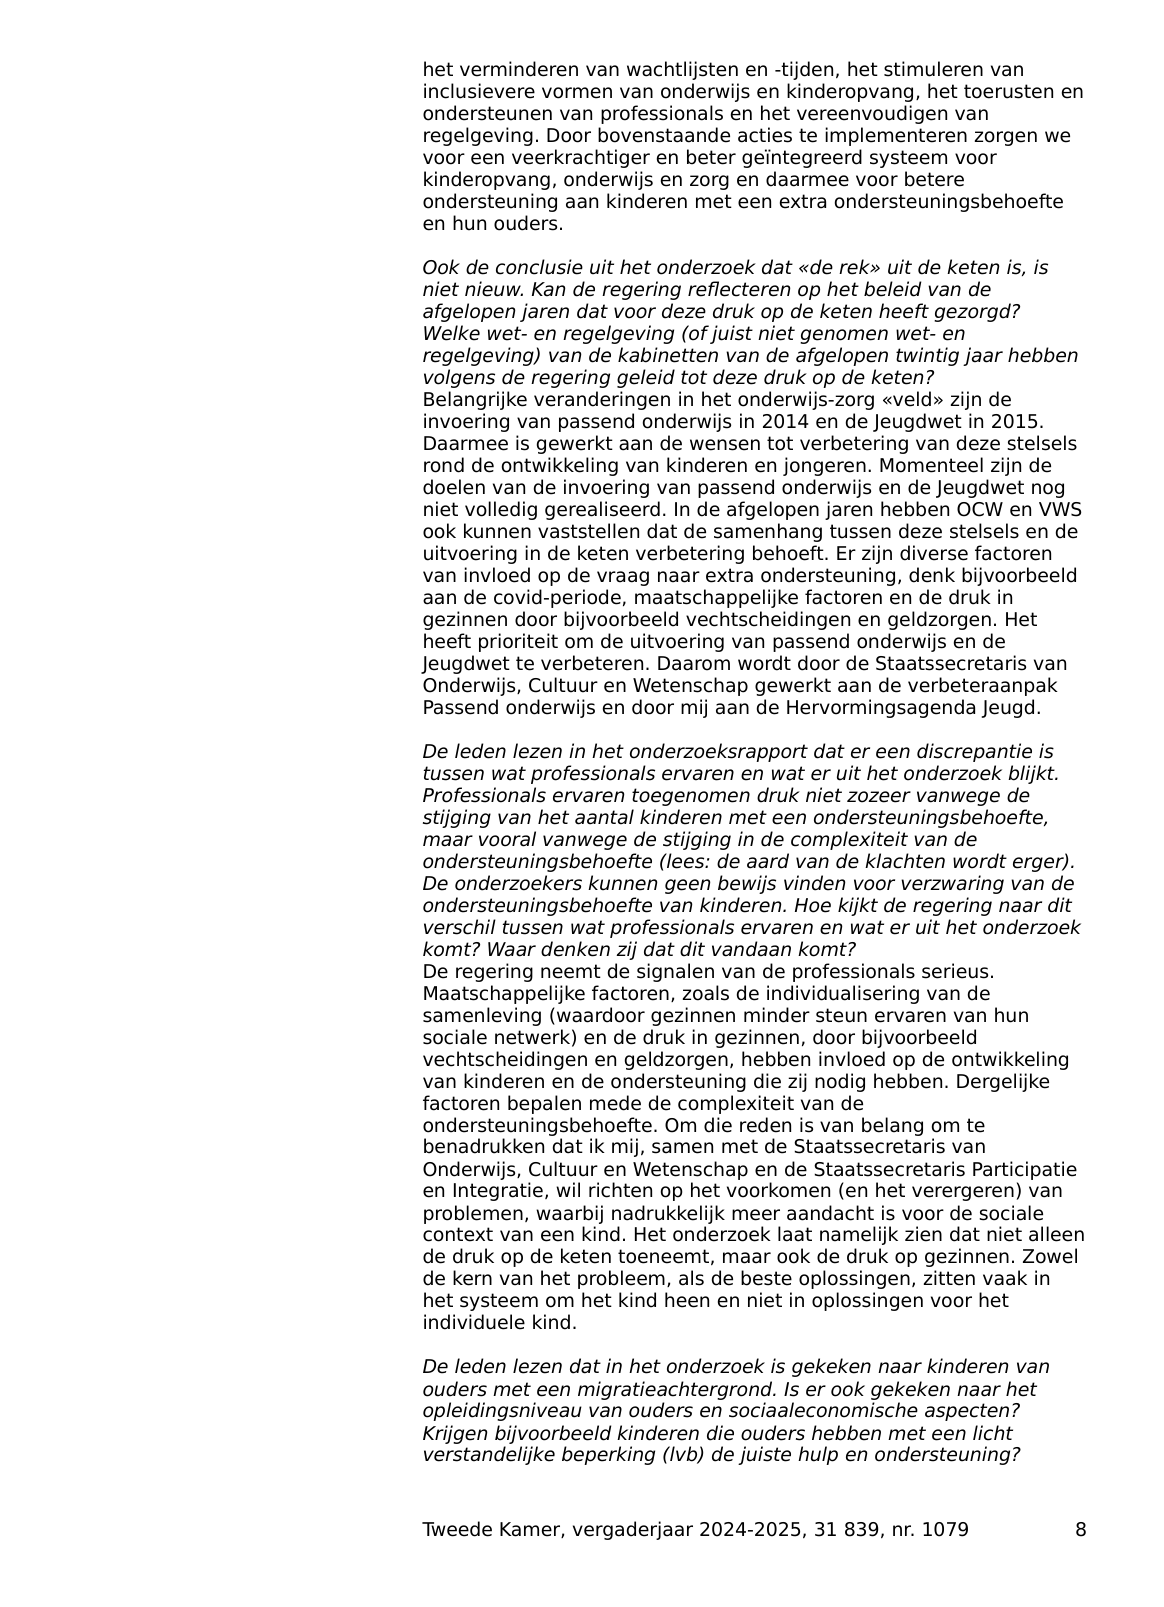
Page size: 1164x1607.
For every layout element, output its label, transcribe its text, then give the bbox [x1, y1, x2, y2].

text Ook de conclusie uit het onderzoek dat «de rek» uit de keten is, is niet nieuw. Kan de regering reflecteren op het beleid van de afgelopen jaren dat voor deze druk op de keten heeft gezorgd? Welke wet- en regelgeving (of juist niet genomen wet- en regelgeving) van de kabinetten van de afgelopen twintig jaar hebben volgens de regering geleid tot deze druk op de keten? [422, 257, 1087, 389]
text De leden lezen dat in het onderzoek is gekeken naar kinderen van ouders met een migratieachtergrond. Is er ook gekeken naar het opleidingsniveau van ouders en sociaaleconomische aspecten? Krijgen bijvoorbeeld kinderen die ouders hebben met een licht verstandelijke beperking (lvb) de juiste hulp en ondersteuning? [422, 1356, 1087, 1466]
text het verminderen van wachtlijsten en -tijden, het stimuleren van inclusievere vormen van onderwijs en kinderopvang, het toerusten en ondersteunen van professionals en het vereenvoudigen van regelgeving. Door bovenstaande acties te implementeren zorgen we voor een veerkrachtiger en beter geïntegreerd systeem voor kinderopvang, onderwijs en zorg en daarmee voor betere ondersteuning aan kinderen met een extra ondersteuningsbehoefte en hun ouders. [422, 59, 1087, 235]
text De regering neemt de signalen van de professionals serieus. Maatschappelijke factoren, zoals de individualisering van de samenleving (waardoor gezinnen minder steun ervaren van hun sociale netwerk) en de druk in gezinnen, door bijvoorbeeld vechtscheidingen en geldzorgen, hebben invloed op de ontwikkeling van kinderen en de ondersteuning die zij nodig hebben. Dergelijke factoren bepalen mede de complexiteit van de ondersteuningsbehoefte. Om die reden is van belang om te benadrukken dat ik mij, samen met de Staatssecretaris van Onderwijs, Cultuur en Wetenschap en de Staatssecretaris Participatie en Integratie, wil richten op het voorkomen (en het verergeren) van problemen, waarbij nadrukkelijk meer aandacht is voor de sociale context van een kind. Het onderzoek laat namelijk zien dat niet alleen de druk op de keten toeneemt, maar ook de druk op gezinnen. Zowel de kern van het probleem, als de beste oplossingen, zitten vaak in het systeem om het kind heen en niet in oplossingen voor het individuele kind. [422, 961, 1087, 1334]
text De leden lezen in het onderzoeksrapport dat er een discrepantie is tussen wat professionals ervaren en wat er uit het onderzoek blijkt. Professionals ervaren toegenomen druk niet zozeer vanwege de stijging van het aantal kinderen met een ondersteuningsbehoefte, maar vooral vanwege de stijging in de complexiteit van de ondersteuningsbehoefte (lees: de aard van de klachten wordt erger). De onderzoekers kunnen geen bewijs vinden voor verzwaring van de ondersteuningsbehoefte van kinderen. Hoe kijkt de regering naar dit verschil tussen wat professionals ervaren en wat er uit het onderzoek komt? Waar denken zij dat dit vandaan komt? [422, 741, 1087, 961]
text Belangrijke veranderingen in het onderwijs-zorg «veld» zijn de invoering van passend onderwijs in 2014 en de Jeugdwet in 2015. Daarmee is gewerkt aan de wensen tot verbetering van deze stelsels rond de ontwikkeling van kinderen en jongeren. Momenteel zijn de doelen van de invoering van passend onderwijs en de Jeugdwet nog niet volledig gerealiseerd. In de afgelopen jaren hebben OCW en VWS ook kunnen vaststellen dat de samenhang tussen deze stelsels en de uitvoering in de keten verbetering behoeft. Er zijn diverse factoren van invloed op de vraag naar extra ondersteuning, denk bijvoorbeeld aan de covid-periode, maatschappelijke factoren en de druk in gezinnen door bijvoorbeeld vechtscheidingen en geldzorgen. Het heeft prioriteit om de uitvoering van passend onderwijs en de Jeugdwet te verbeteren. Daarom wordt door de Staatssecretaris van Onderwijs, Cultuur en Wetenschap gewerkt aan de verbeteraanpak Passend onderwijs en door mij aan de Hervormingsagenda Jeugd. [422, 389, 1087, 719]
